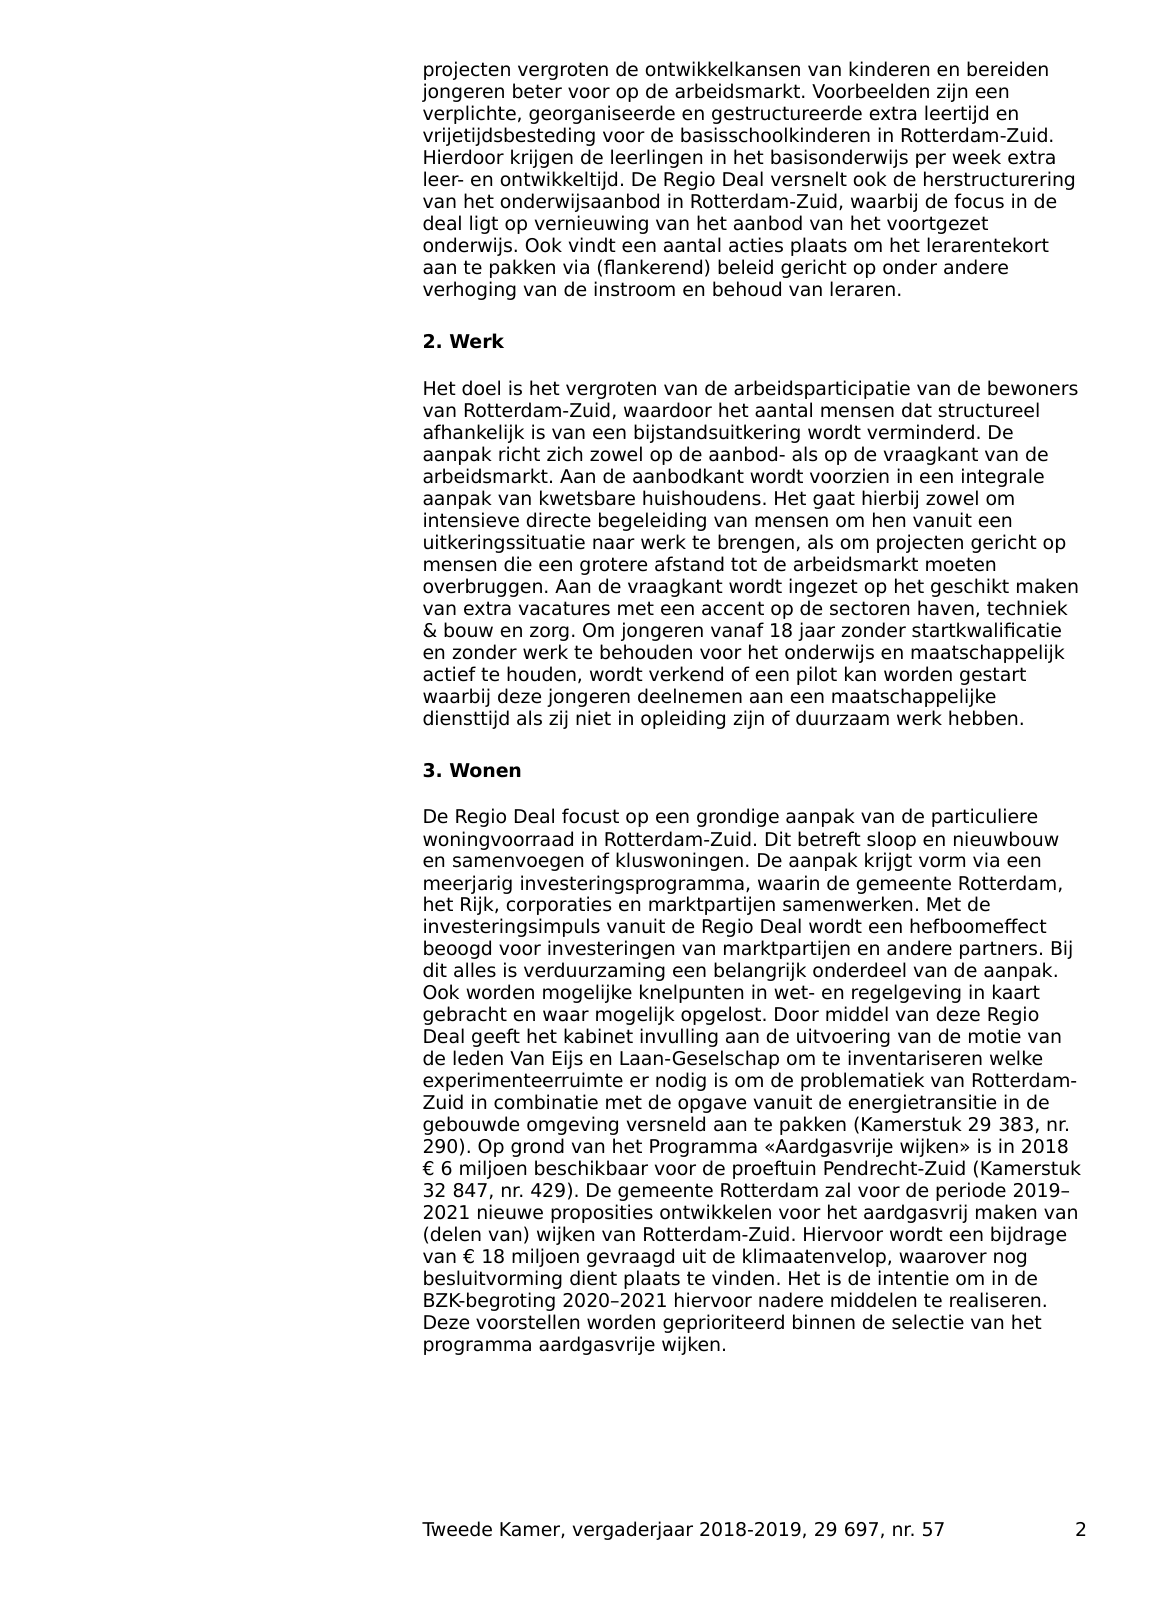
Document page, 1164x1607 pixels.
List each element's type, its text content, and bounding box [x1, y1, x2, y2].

text De Regio Deal focust op een grondige aanpak van de particuliere woningvoorraad in Rotterdam-Zuid. Dit betreft sloop en nieuwbouw en samenvoegen of kluswoningen. De aanpak krijgt vorm via een meerjarig investeringsprogramma, waarin de gemeente Rotterdam, het Rijk, corporaties en marktpartijen samenwerken. Met de investeringsimpuls vanuit de Regio Deal wordt een hefboomeffect beoogd voor investeringen van marktpartijen en andere partners. Bij dit alles is verduurzaming een belangrijk onderdeel van de aanpak. Ook worden mogelijke knelpunten in wet- en regelgeving in kaart gebracht en waar mogelijk opgelost. Door middel van deze Regio Deal geeft het kabinet invulling aan de uitvoering van de motie van de leden Van Eijs en Laan-Geselschap om te inventariseren welke experimenteerruimte er nodig is om de problematiek van Rotterdam-Zuid in combinatie met de opgave vanuit de energietransitie in de gebouwde omgeving versneld aan te pakken (Kamerstuk 29 383, nr. 290). Op grond van het Programma «Aardgasvrije wijken» is in 2018 € 6 miljoen beschikbaar voor de proeftuin Pendrecht-Zuid (Kamerstuk 32 847, nr. 429). De gemeente Rotterdam zal voor de periode 2019–2021 nieuwe proposities ontwikkelen voor het aardgasvrij maken van (delen van) wijken van Rotterdam-Zuid. Hiervoor wordt een bijdrage van € 18 miljoen gevraagd uit de klimaatenvelop, waarover nog besluitvorming dient plaats te vinden. Het is de intentie om in de BZK-begroting 2020–2021 hiervoor nadere middelen te realiseren. Deze voorstellen worden geprioriteerd binnen de selectie van het programma aardgasvrije wijken. [422, 806, 1087, 1356]
subtitle 2. Werk [422, 331, 1087, 353]
text projecten vergroten de ontwikkelkansen van kinderen en bereiden jongeren beter voor op de arbeidsmarkt. Voorbeelden zijn een verplichte, georganiseerde en gestructureerde extra leertijd en vrijetijdsbesteding voor de basisschoolkinderen in Rotterdam-Zuid. Hierdoor krijgen de leerlingen in het basisonderwijs per week extra leer- en ontwikkeltijd. De Regio Deal versnelt ook de herstructurering van het onderwijsaanbod in Rotterdam-Zuid, waarbij de focus in de deal ligt op vernieuwing van het aanbod van het voortgezet onderwijs. Ook vindt een aantal acties plaats om het lerarentekort aan te pakken via (flankerend) beleid gericht op onder andere verhoging van de instroom en behoud van leraren. [422, 59, 1087, 301]
text Het doel is het vergroten van de arbeidsparticipatie van de bewoners van Rotterdam-Zuid, waardoor het aantal mensen dat structureel afhankelijk is van een bijstandsuitkering wordt verminderd. De aanpak richt zich zowel op de aanbod- als op de vraagkant van de arbeidsmarkt. Aan de aanbodkant wordt voorzien in een integrale aanpak van kwetsbare huishoudens. Het gaat hierbij zowel om intensieve directe begeleiding van mensen om hen vanuit een uitkeringssituatie naar werk te brengen, als om projecten gericht op mensen die een grotere afstand tot de arbeidsmarkt moeten overbruggen. Aan de vraagkant wordt ingezet op het geschikt maken van extra vacatures met een accent op de sectoren haven, techniek & bouw en zorg. Om jongeren vanaf 18 jaar zonder startkwalificatie en zonder werk te behouden voor het onderwijs en maatschappelijk actief te houden, wordt verkend of een pilot kan worden gestart waarbij deze jongeren deelnemen aan een maatschappelijke diensttijd als zij niet in opleiding zijn of duurzaam werk hebben. [422, 378, 1087, 729]
subtitle 3. Wonen [422, 759, 1087, 781]
